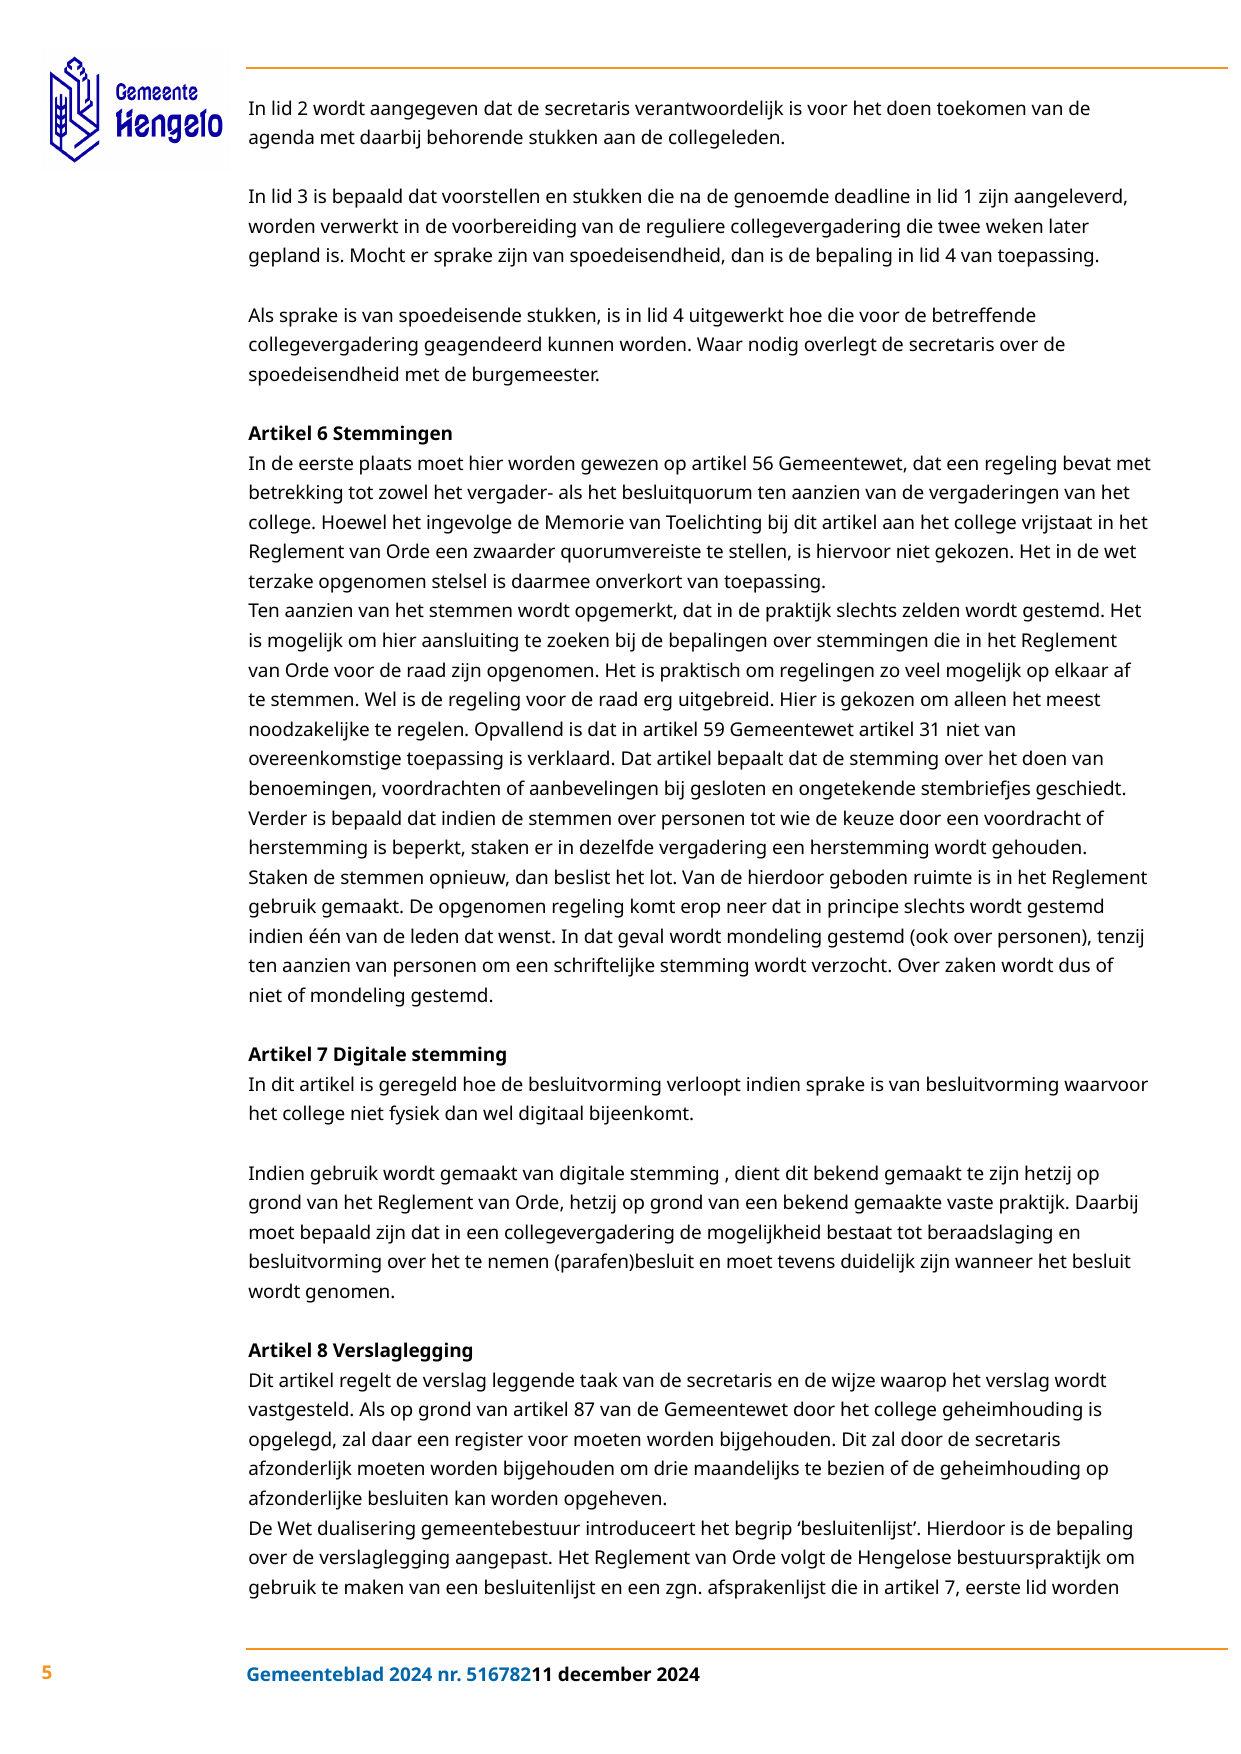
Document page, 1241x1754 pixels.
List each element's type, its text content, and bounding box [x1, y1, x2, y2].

text Artikel 8 Verslaglegging [248, 1337, 1152, 1363]
text In lid 3 is bepaald dat voorstellen en stukken die na de genoemde deadline in lid 1 zijn aangeleverd, worden verwerkt in de voorbereiding van de reguliere collegevergadering die twee weken later gepland is. Mocht er sprake zijn van spoedeisendheid, dan is de bepaling in lid 4 van toepassing. [248, 183, 1152, 268]
text In dit artikel is geregeld hoe de besluitvorming verloopt indien sprake is van besluitvorming waarvoor het college niet fysiek dan wel digitaal bijeenkomt. [248, 1071, 1152, 1126]
text Artikel 6 Stemmingen [248, 420, 1152, 446]
text In lid 2 wordt aangegeven dat de secretaris verantwoordelijk is voor het doen toekomen van de agenda met daarbij behorende stukken aan de collegeleden. [248, 95, 1152, 150]
text De Wet dualisering gemeentebestuur introduceert het begrip ‘besluitenlijst’. Hierdoor is de bepaling over de verslaglegging aangepast. Het Reglement van Orde volgt de Hengelose bestuurspraktijk om gebruik te maken van een besluitenlijst en een zgn. afsprakenlijst die in artikel 7, eerste lid worden [248, 1515, 1152, 1600]
text Indien gebruik wordt gemaakt van digitale stemming , dient dit bekend gemaakt te zijn hetzij op grond van het Reglement van Orde, hetzij op grond van een bekend gemaakte vaste praktijk. Daarbij moet bepaald zijn dat in een collegevergadering de mogelijkheid bestaat tot beraadslaging en besluitvorming over het te nemen (parafen)besluit en moet tevens duidelijk zijn wanneer het besluit wordt genomen. [248, 1160, 1152, 1304]
text Ten aanzien van het stemmen wordt opgemerkt, dat in de praktijk slechts zelden wordt gestemd. Het is mogelijk om hier aansluiting te zoeken bij de bepalingen over stemmingen die in het Reglement van Orde voor de raad zijn opgenomen. Het is praktisch om regelingen zo veel mogelijk op elkaar af te stemmen. Wel is de regeling voor de raad erg uitgebreid. Hier is gekozen om alleen het meest noodzakelijke te regelen. Opvallend is dat in artikel 59 Gemeentewet artikel 31 niet van overeenkomstige toepassing is verklaard. Dat artikel bepaalt dat de stemming over het doen van benoemingen, voordrachten of aanbevelingen bij gesloten en ongetekende stembriefjes geschiedt. Verder is bepaald dat indien de stemmen over personen tot wie de keuze door een voordracht of herstemming is beperkt, staken er in dezelfde vergadering een herstemming wordt gehouden. [248, 598, 1152, 860]
text In de eerste plaats moet hier worden gewezen op artikel 56 Gemeentewet, dat een regeling bevat met betrekking tot zowel het vergader- als het besluitquorum ten aanzien van de vergaderingen van het college. Hoewel het ingevolge de Memorie van Toelichting bij dit artikel aan het college vrijstaat in het Reglement van Orde een zwaarder quorumvereiste te stellen, is hiervoor niet gekozen. Het in de wet terzake opgenomen stelsel is daarmee onverkort van toepassing. [248, 450, 1152, 594]
text Als sprake is van spoedeisende stukken, is in lid 4 uitgewerkt hoe die voor de betreffende collegevergadering geagendeerd kunnen worden. Waar nodig overlegt de secretaris over de spoedeisendheid met de burgemeester. [248, 302, 1152, 387]
text Staken de stemmen opnieuw, dan beslist het lot. Van de hierdoor geboden ruimte is in het Reglement gebruik gemaakt. De opgenomen regeling komt erop neer dat in principe slechts wordt gestemd indien één van de leden dat wenst. In dat geval wordt mondeling gestemd (ook over personen), tenzij ten aanzien van personen om een schriftelijke stemming wordt verzocht. Over zaken wordt dus of niet of mondeling gestemd. [248, 864, 1152, 1008]
picture [41, 47, 231, 172]
text Artikel 7 Digitale stemming [248, 1041, 1152, 1067]
text Dit artikel regelt de verslag leggende taak van de secretaris en de wijze waarop het verslag wordt vastgesteld. Als op grond van artikel 87 van de Gemeentewet door het college geheimhouding is opgelegd, zal daar een register voor moeten worden bijgehouden. Dit zal door de secretaris afzonderlijk moeten worden bijgehouden om drie maandelijks te bezien of de geheimhouding op afzonderlijke besluiten kan worden opgeheven. [248, 1367, 1152, 1511]
